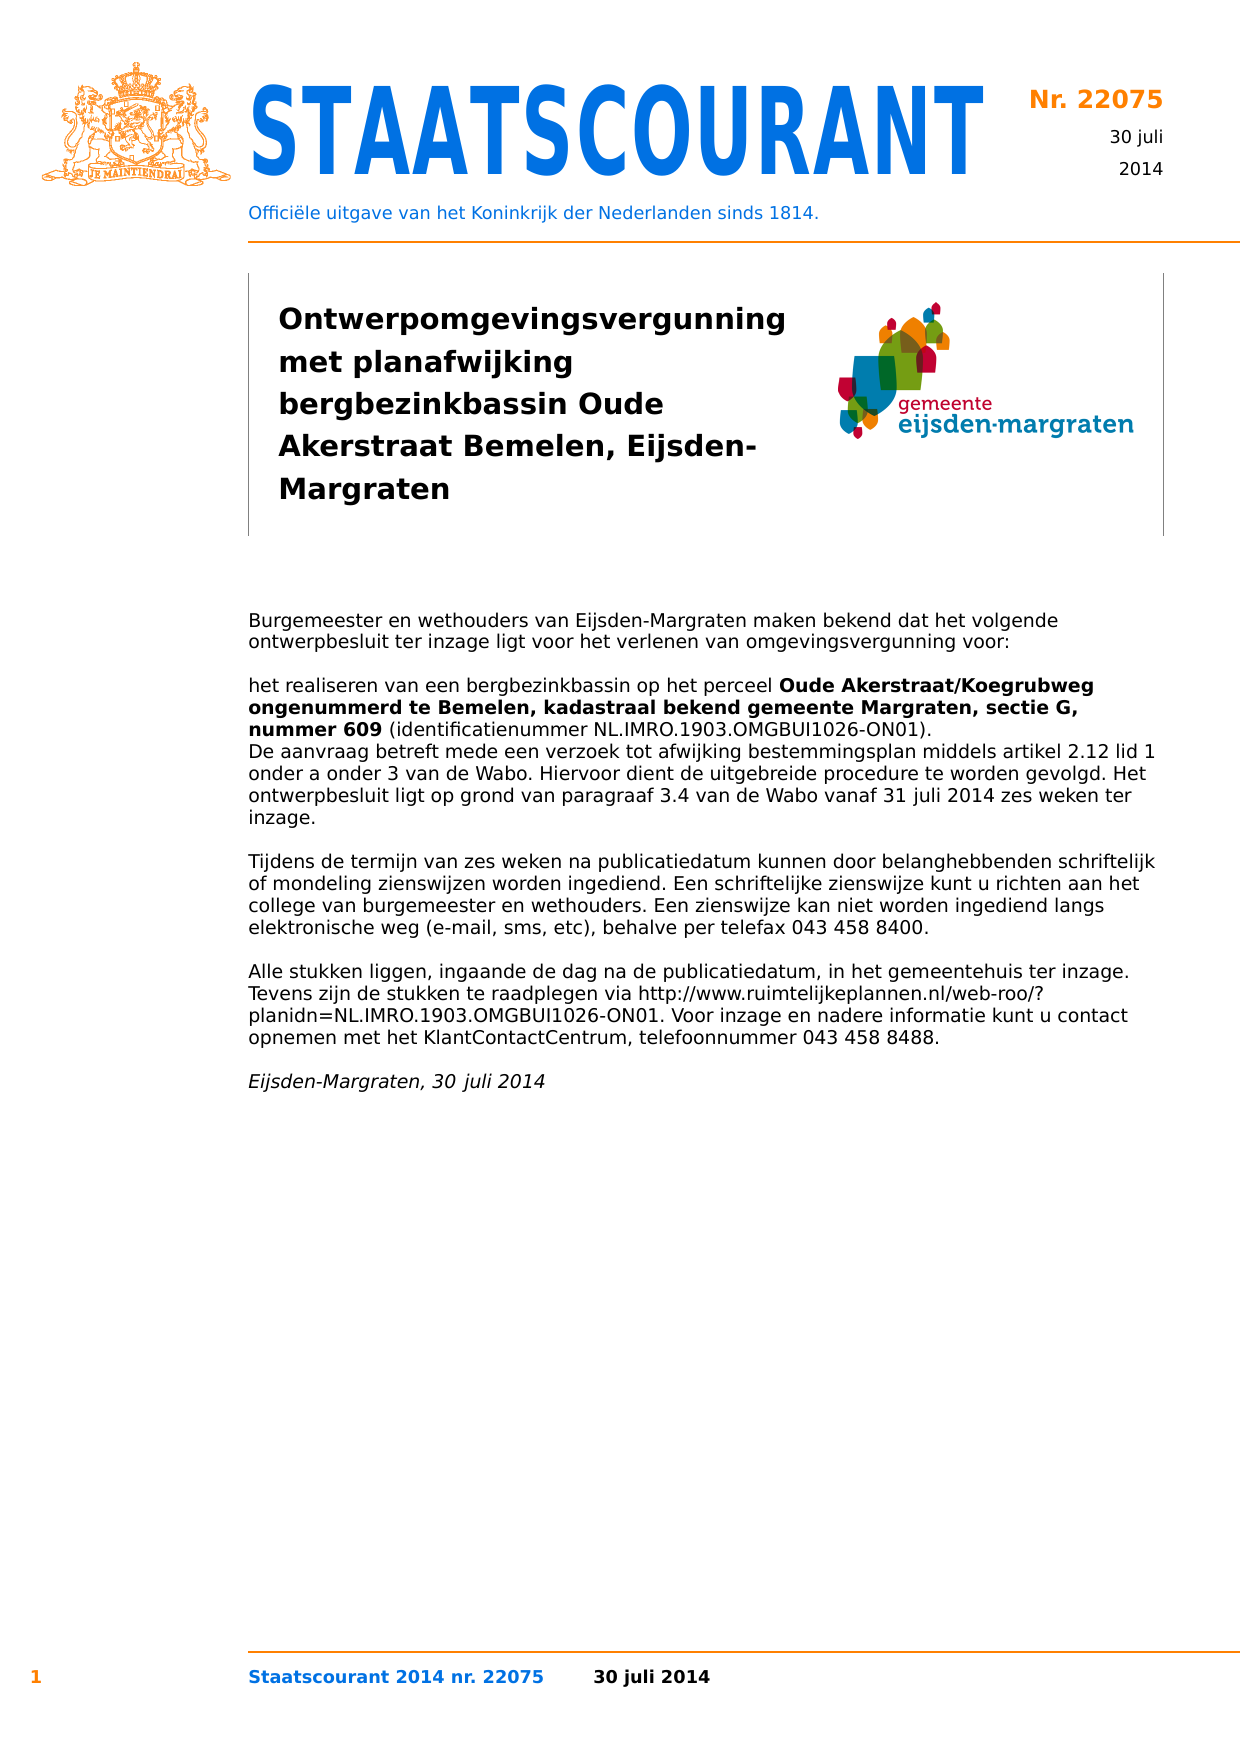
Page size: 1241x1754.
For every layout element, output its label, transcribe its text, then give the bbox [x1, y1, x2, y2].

table_cell 2014 [998, 153, 1240, 203]
table_header Nr. 22075 [998, 62, 1240, 121]
text Eijsden-Margraten, 30 juli 2014 [248, 1071, 1163, 1093]
text Alle stukken liggen, ingaande de dag na de publicatiedatum, in het gemeentehuis ter inzage. Tevens zijn de stukken te raadplegen via http://www.ruimtelijkeplannen.nl/web-roo/?planidn=NL.IMRO.1903.OMGBUI1026-ON01. Voor inzage en nadere informatie kunt u contact opnemen met het KlantContactCentrum, telefoonnummer 043 458 8488. [248, 961, 1163, 1049]
table_cell 30 juli [998, 121, 1240, 153]
text Tijdens de termijn van zes weken na publicatiedatum kunnen door belanghebbenden schriftelijk of mondeling zienswijzen worden ingediend. Een schriftelijke zienswijze kunt u richten aan het college van burgemeester en wethouders. Een zienswijze kan niet worden ingediend langs elektronische weg (e-mail, sms, etc), behalve per telefax 043 458 8400. [248, 851, 1163, 939]
text De aanvraag betreft mede een verzoek tot afwijking bestemmingsplan middels artikel 2.12 lid 1 onder a onder 3 van de Wabo. Hiervoor dient de uitgebreide procedure te worden gevolgd. Het ontwerpbesluit ligt op grond van paragraaf 3.4 van de Wabo vanaf 31 juli 2014 zes weken ter inzage. [248, 741, 1163, 829]
subtitle Ontwerpomgevingsvergunning met planafwijking bergbezinkbassin Oude Akerstraat Bemelen, Eijsden-Margraten [249, 273, 1163, 536]
table_header STAATSCOURANT [248, 62, 998, 203]
picture [838, 302, 1134, 439]
text Burgemeester en wethouders van Eijsden-Margraten maken bekend dat het volgende ontwerpbesluit ter inzage ligt voor het verlenen van omgevingsvergunning voor: [248, 609, 1163, 653]
table_cell Officiële uitgave van het Koninkrijk der Nederlanden sinds 1814. [248, 203, 1240, 241]
picture [41, 62, 231, 186]
text het realiseren van een bergbezinkbassin op het perceel Oude Akerstraat/Koegrubweg ongenummerd te Bemelen, kadastraal bekend gemeente Margraten, sectie G, nummer 609 (identificatienummer NL.IMRO.1903.OMGBUI1026-ON01). [248, 675, 1163, 741]
table_header [25, 62, 248, 241]
